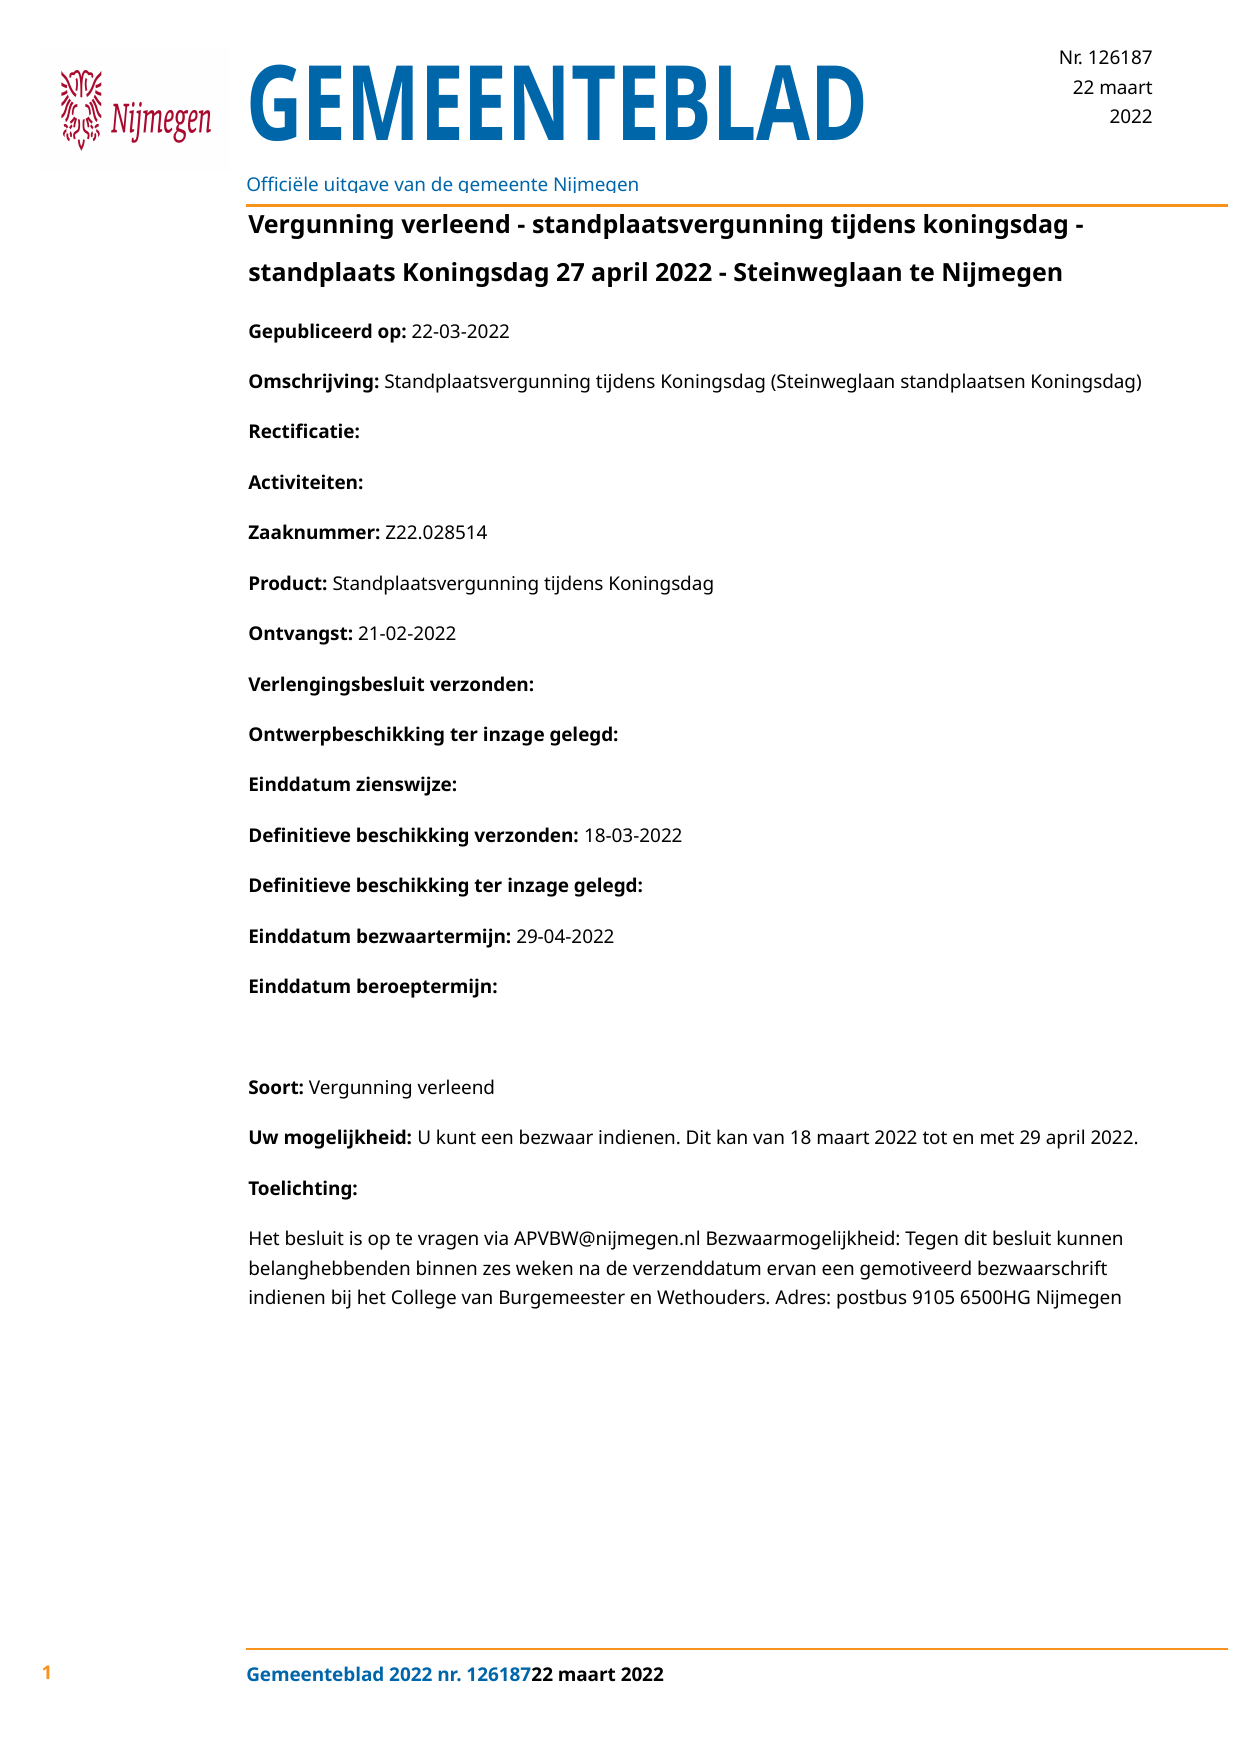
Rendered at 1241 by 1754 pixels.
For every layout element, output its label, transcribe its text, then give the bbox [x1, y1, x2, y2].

text Definitieve beschikking verzonden: 18-03-2022 [248, 822, 1152, 848]
text Einddatum bezwaartermijn: 29-04-2022 [248, 923, 1152, 949]
text Activiteiten: [248, 469, 1152, 495]
text Soort: Vergunning verleend [248, 1074, 1152, 1100]
text Omschrijving: Standplaatsvergunning tijdens Koningsdag (Steinweglaan standplaatsen Koningsdag) [248, 368, 1152, 394]
text Gepubliceerd op: 22-03-2022 [248, 318, 1152, 344]
text Einddatum zienswijze: [248, 772, 1152, 797]
text Rectificatie: [248, 419, 1152, 444]
text Definitieve beschikking ter inzage gelegd: [248, 872, 1152, 898]
text Vergunning verleend - standplaatsvergunning tijdens koningsdag - standplaats Koningsdag 27 april 2022 - Steinweglaan te Nijmegen [248, 207, 1152, 288]
text Verlengingsbesluit verzonden: [248, 671, 1152, 697]
text Uw mogelijkheid: U kunt een bezwaar indienen. Dit kan van 18 maart 2022 tot en met 29 april 2022. [248, 1124, 1152, 1150]
text Toelichting: [248, 1175, 1152, 1201]
text Het besluit is op te vragen via APVBW@nijmegen.nl Bezwaarmogelijkheid: Tegen dit besluit kunnen belanghebbenden binnen zes weken na de verzenddatum ervan een gemotiveerd bezwaarschrift indienen bij het College van Burgemeester en Wethouders. Adres: postbus 9105 6500HG Nijmegen [248, 1225, 1152, 1310]
text Ontvangst: 21-02-2022 [248, 620, 1152, 646]
text Zaaknummer: Z22.028514 [248, 519, 1152, 545]
text Einddatum beroeptermijn: [248, 973, 1152, 999]
text Ontwerpbeschikking ter inzage gelegd: [248, 721, 1152, 747]
text Product: Standplaatsvergunning tijdens Koningsdag [248, 570, 1152, 596]
picture [41, 47, 231, 172]
